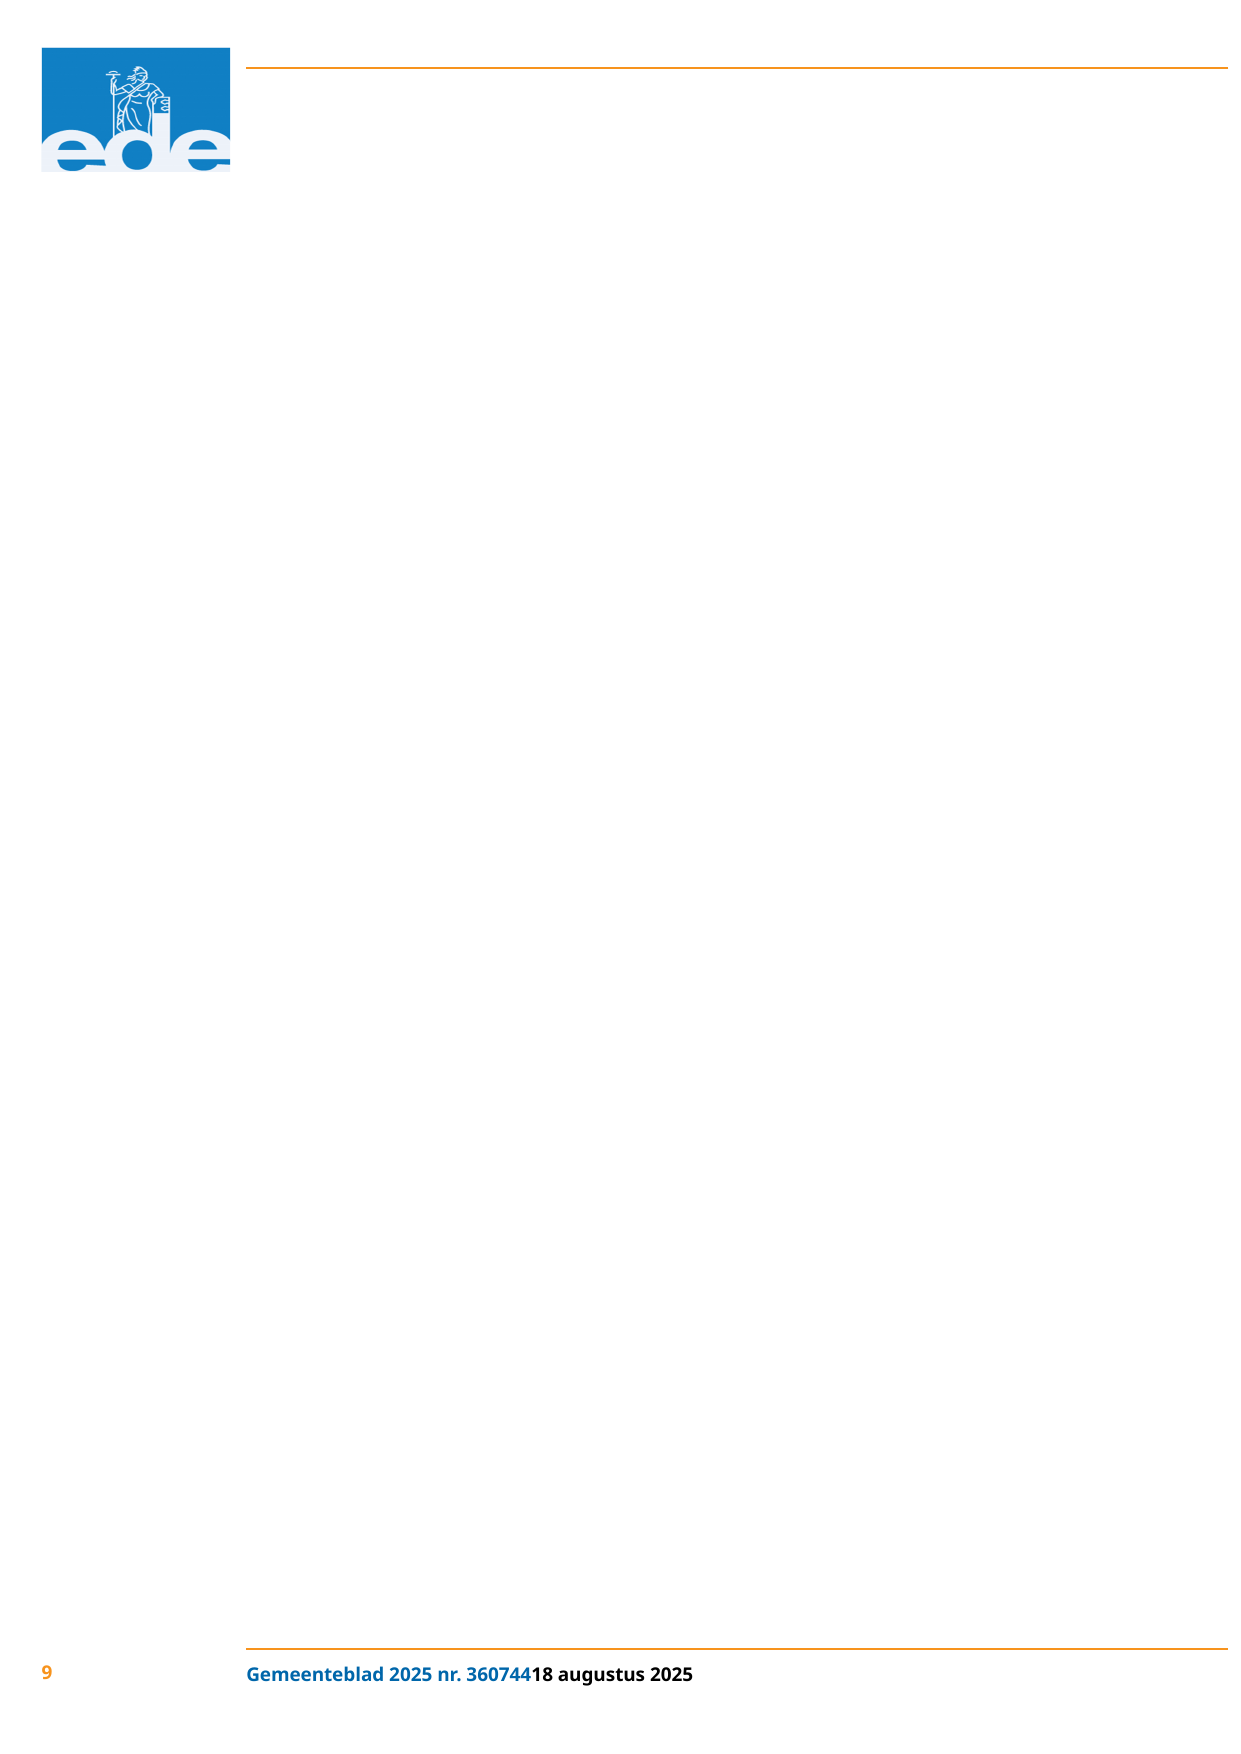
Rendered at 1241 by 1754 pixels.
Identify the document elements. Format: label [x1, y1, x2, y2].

picture [41, 47, 231, 172]
